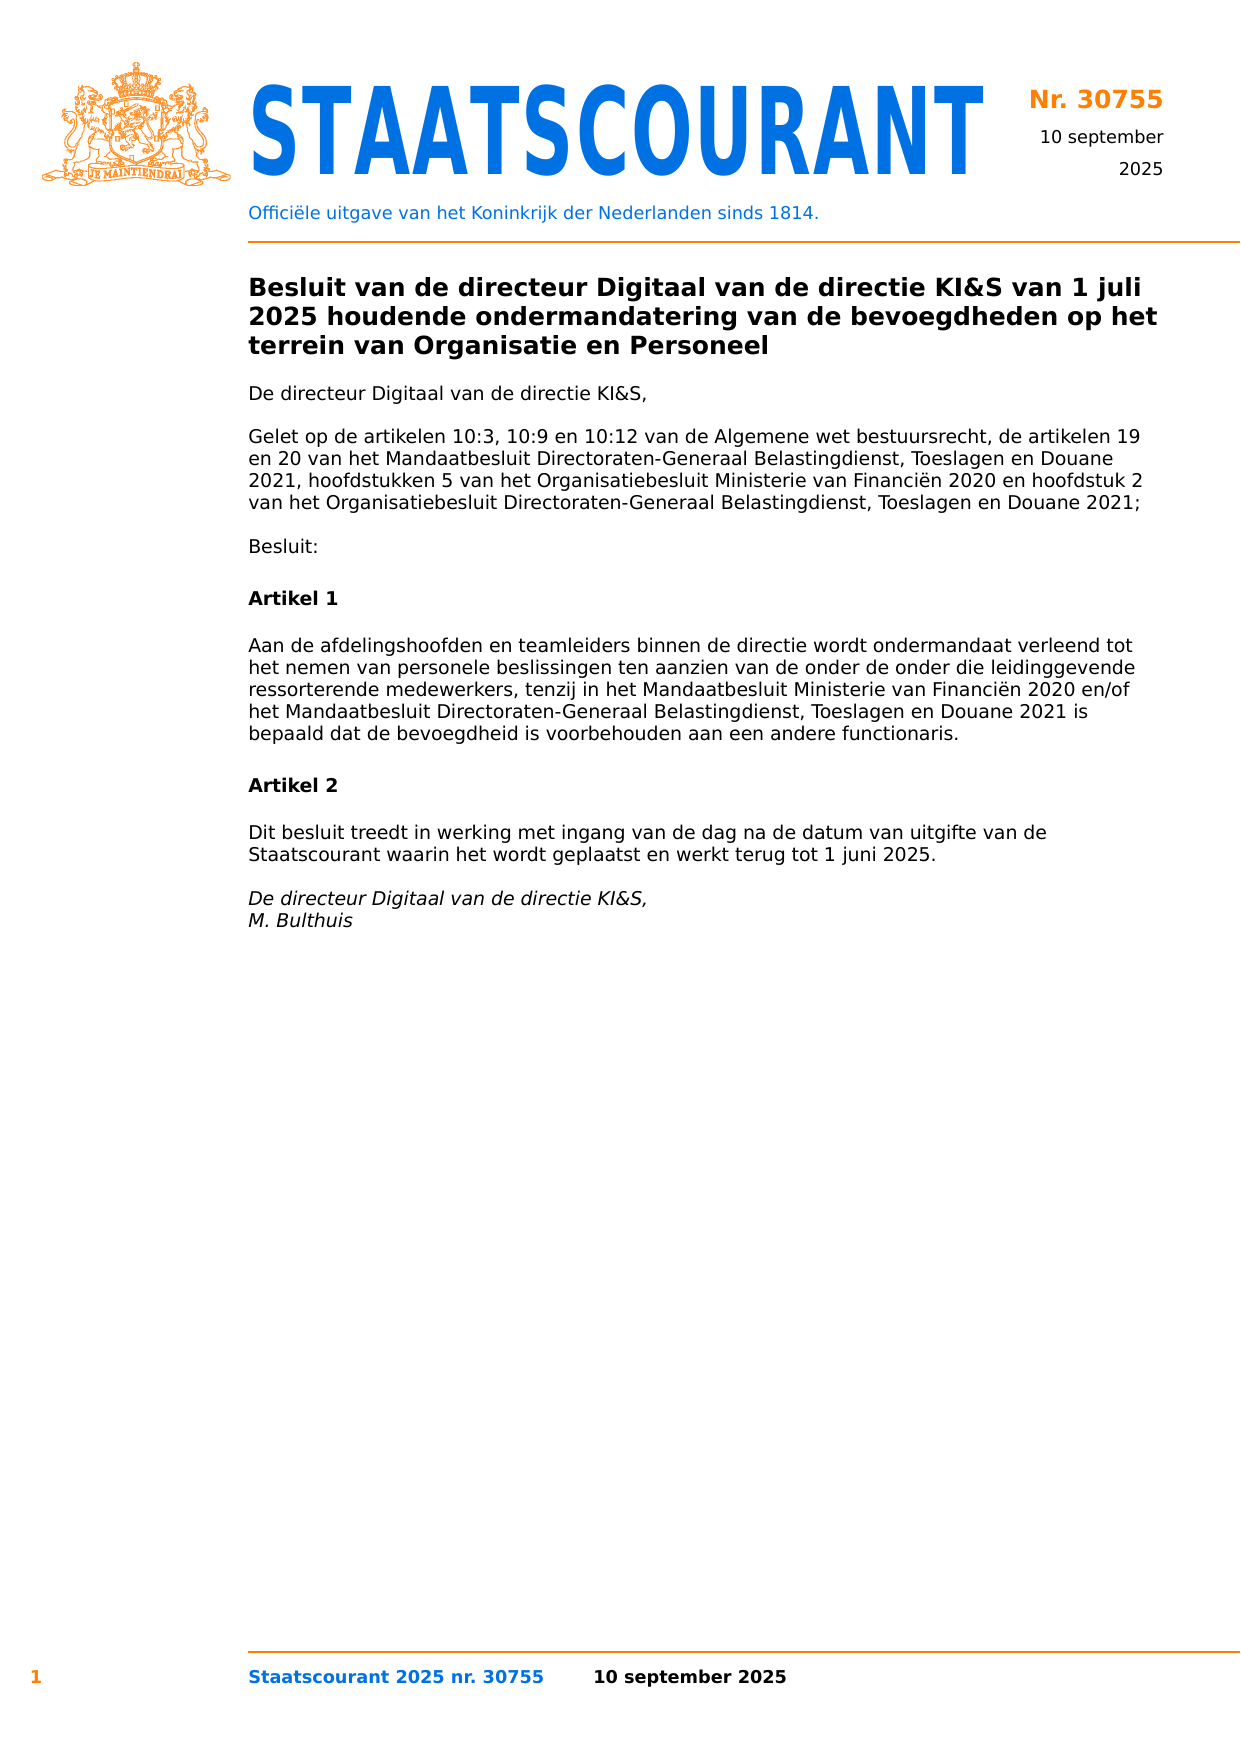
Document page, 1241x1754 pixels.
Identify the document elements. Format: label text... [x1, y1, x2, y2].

table_header STAATSCOURANT [248, 62, 998, 203]
subtitle Artikel 1 [248, 588, 1163, 610]
table_header Nr. 30755 [998, 62, 1240, 121]
text Aan de afdelingshoofden en teamleiders binnen de directie wordt ondermandaat verleend tot het nemen van personele beslissingen ten aanzien van de onder de onder die leidinggevende ressorterende medewerkers, tenzij in het Mandaatbesluit Ministerie van Financiën 2020 en/of het Mandaatbesluit Directoraten-Generaal Belastingdienst, Toeslagen en Douane 2021 is bepaald dat de bevoegdheid is voorbehouden aan een andere functionaris. [248, 635, 1163, 745]
text Dit besluit treedt in werking met ingang van de dag na de datum van uitgifte van de Staatscourant waarin het wordt geplaatst en werkt terug tot 1 juni 2025. [248, 822, 1163, 866]
picture [41, 62, 231, 186]
subtitle Besluit van de directeur Digitaal van de directie KI&S van 1 juli 2025 houdende ondermandatering van de bevoegdheden op het terrein van Organisatie en Personeel [248, 273, 1163, 361]
table_cell Officiële uitgave van het Koninkrijk der Nederlanden sinds 1814. [248, 203, 1240, 241]
text De directeur Digitaal van de directie KI&S, M. Bulthuis [248, 888, 1163, 932]
text De directeur Digitaal van de directie KI&S, [248, 382, 1163, 404]
text Gelet op de artikelen 10:3, 10:9 en 10:12 van de Algemene wet bestuursrecht, de artikelen 19 en 20 van het Mandaatbesluit Directoraten-Generaal Belastingdienst, Toeslagen en Douane 2021, hoofdstukken 5 van het Organisatiebesluit Ministerie van Financiën 2020 en hoofdstuk 2 van het Organisatiebesluit Directoraten-Generaal Belastingdienst, Toeslagen en Douane 2021; [248, 426, 1163, 514]
table_cell 10 september [998, 121, 1240, 153]
table_header [25, 62, 248, 241]
table_cell 2025 [998, 153, 1240, 203]
text Besluit: [248, 536, 1163, 558]
subtitle Artikel 2 [248, 775, 1163, 797]
